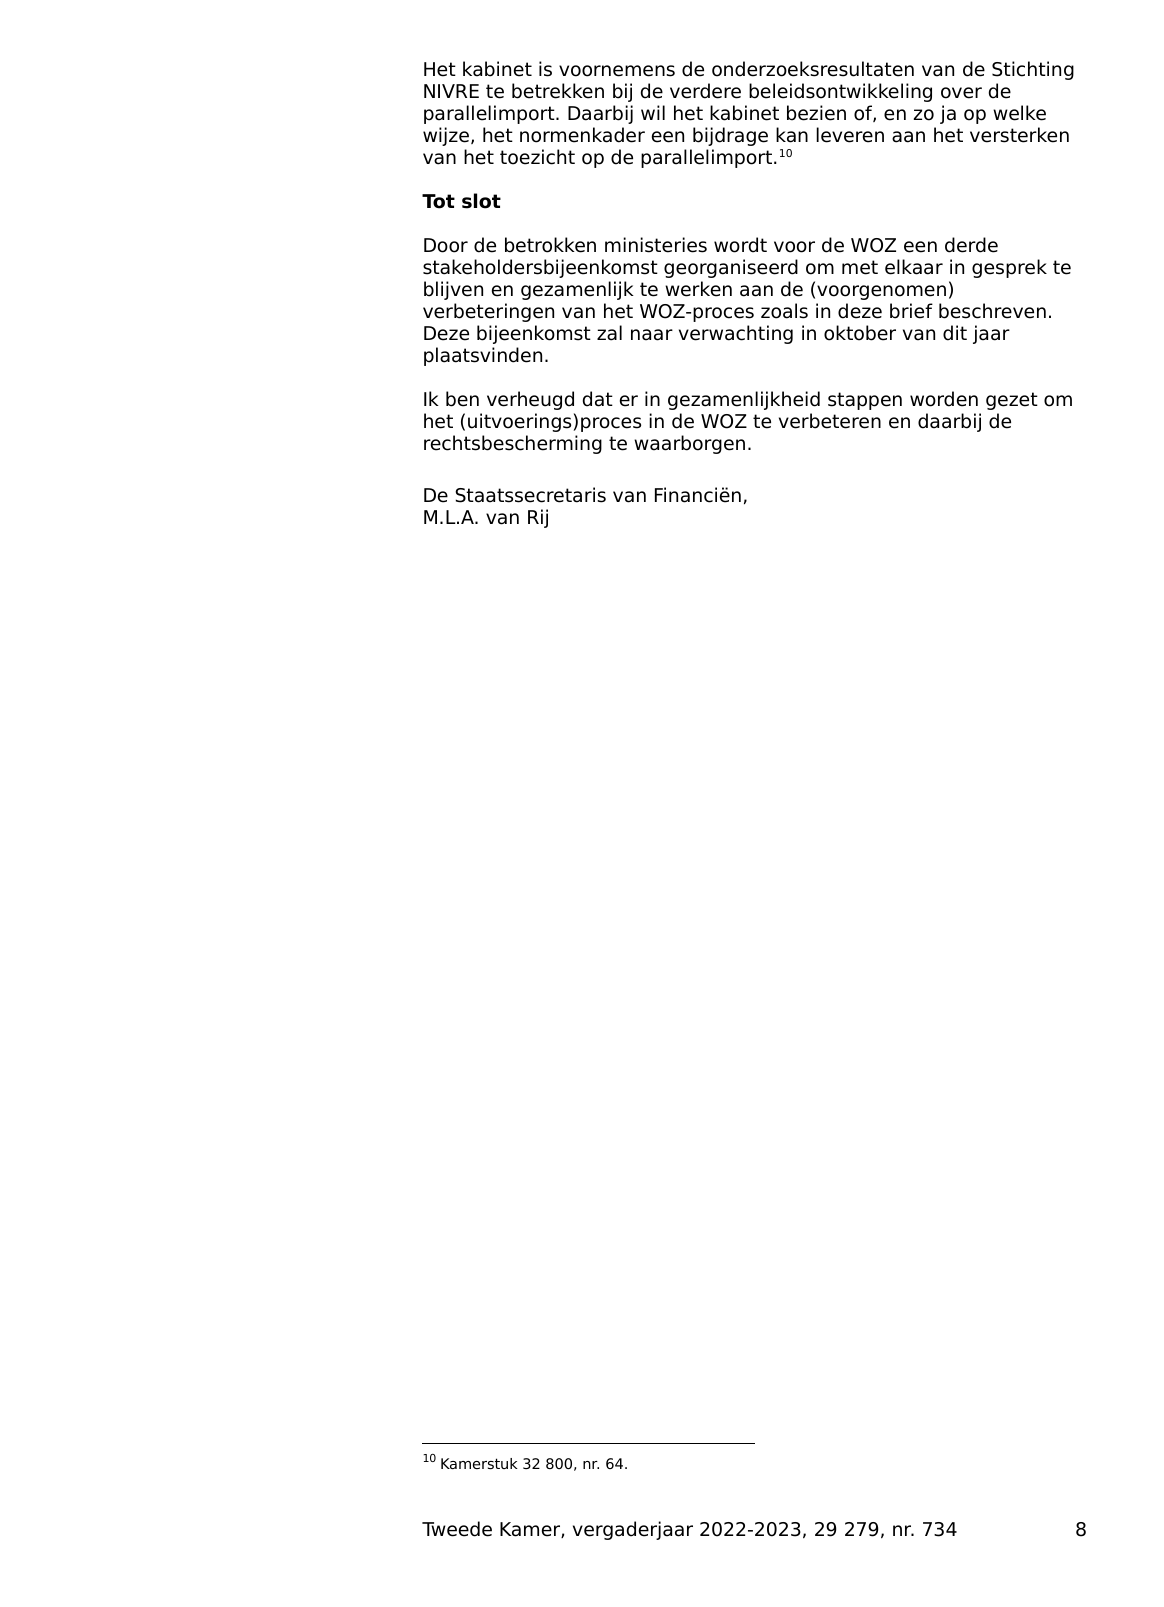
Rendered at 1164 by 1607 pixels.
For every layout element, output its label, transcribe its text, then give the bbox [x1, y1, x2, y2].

text De Staatssecretaris van Financiën, M.L.A. van Rij [422, 485, 1087, 529]
text Door de betrokken ministeries wordt voor de WOZ een derde stakeholdersbijeenkomst georganiseerd om met elkaar in gesprek te blijven en gezamenlijk te werken aan de (voorgenomen) verbeteringen van het WOZ-proces zoals in deze brief beschreven. Deze bijeenkomst zal naar verwachting in oktober van dit jaar plaatsvinden. [422, 235, 1087, 367]
text Ik ben verheugd dat er in gezamenlijkheid stappen worden gezet om het (uitvoerings)proces in de WOZ te verbeteren en daarbij de rechtsbescherming te waarborgen. [422, 389, 1087, 455]
text Het kabinet is voornemens de onderzoeksresultaten van de Stichting NIVRE te betrekken bij de verdere beleidsontwikkeling over de parallelimport. Daarbij wil het kabinet bezien of, en zo ja op welke wijze, het normenkader een bijdrage kan leveren aan het versterken van het toezicht op de parallelimport. [422, 59, 1087, 169]
subtitle Tot slot [422, 191, 1087, 213]
text Kamerstuk 32 800, nr. 64. [422, 1452, 1087, 1474]
